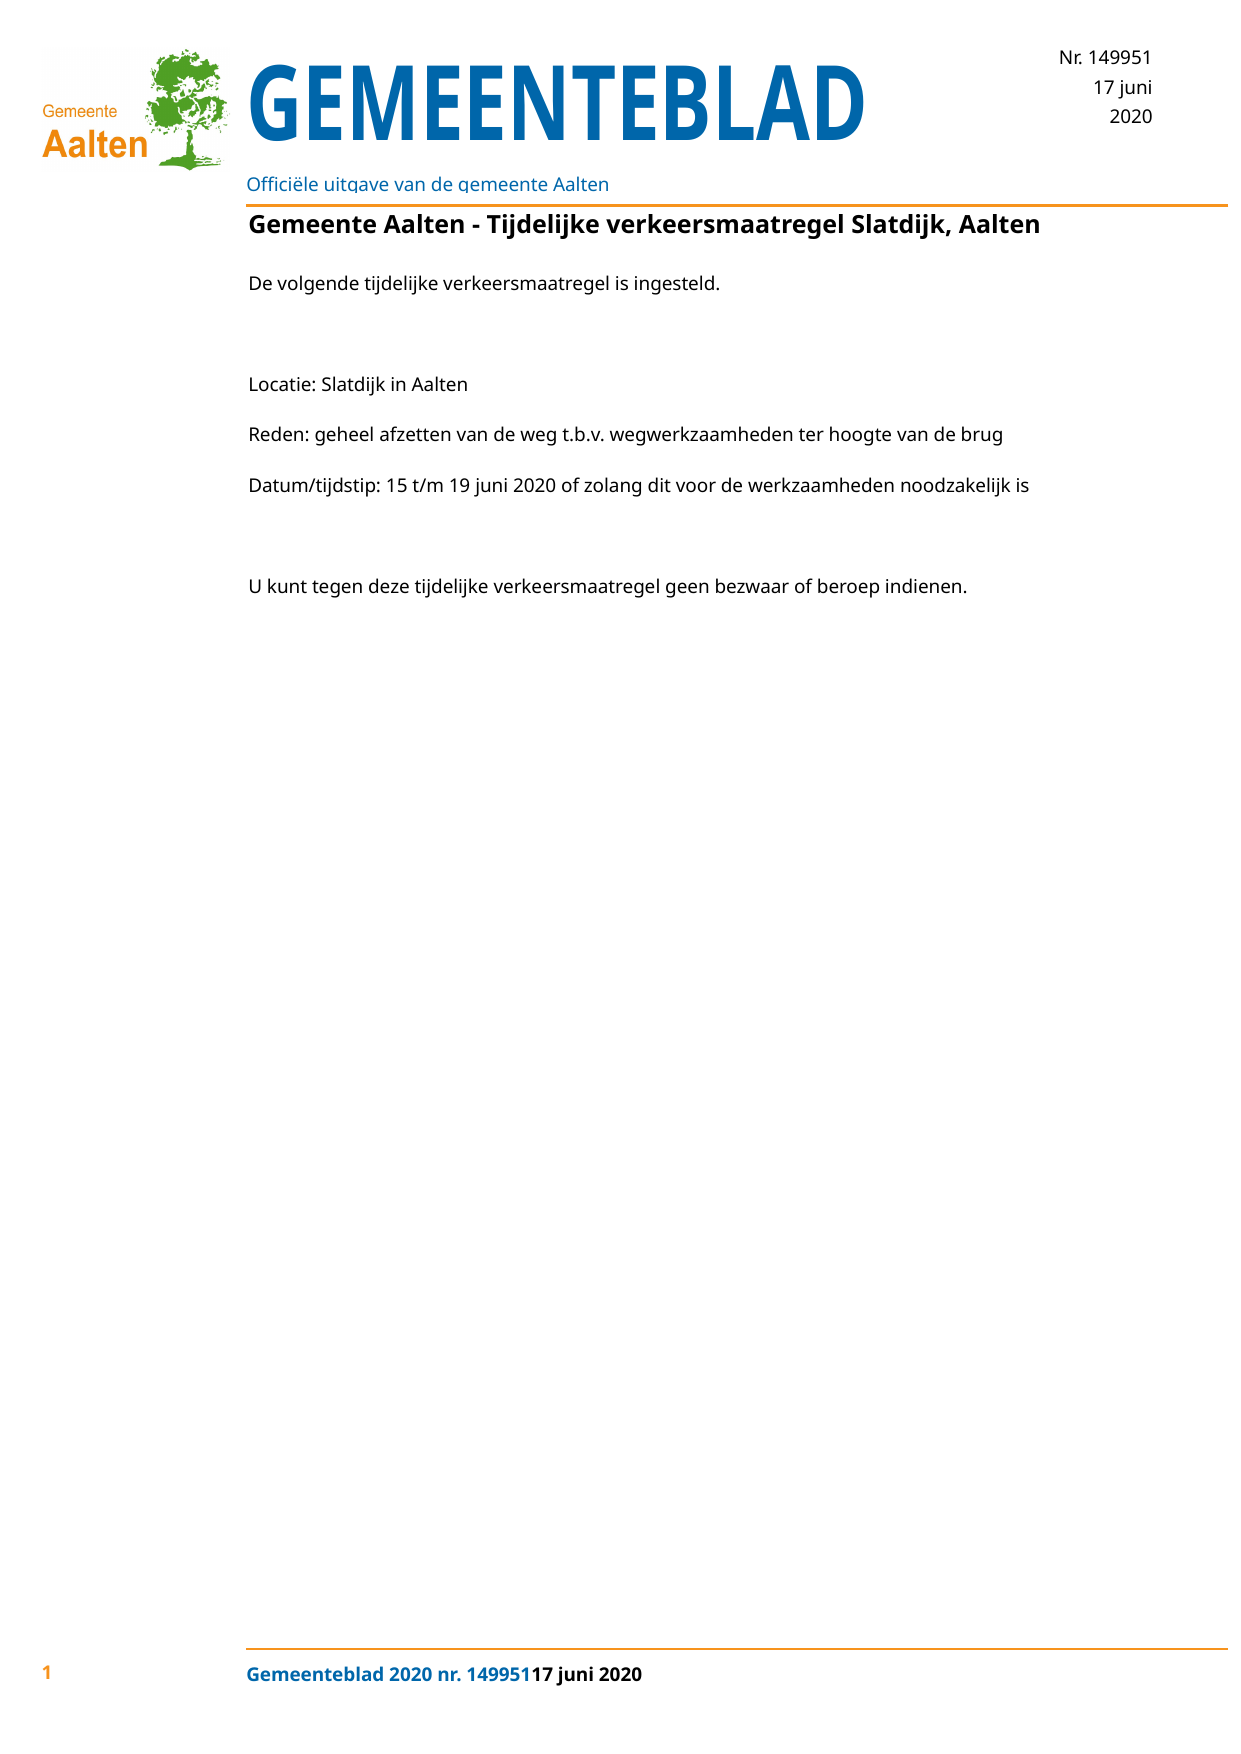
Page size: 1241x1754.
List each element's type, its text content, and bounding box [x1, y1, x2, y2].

text Locatie: Slatdijk in Aalten [248, 371, 1152, 397]
text Datum/tijdstip: 15 t/m 19 juni 2020 of zolang dit voor de werkzaamheden noodzakelijk is [248, 472, 1152, 498]
text Reden: geheel afzetten van de weg t.b.v. wegwerkzaamheden ter hoogte van de brug [248, 422, 1152, 447]
text U kunt tegen deze tijdelijke verkeersmaatregel geen bezwaar of beroep indienen. [248, 573, 1152, 598]
text De volgende tijdelijke verkeersmaatregel is ingesteld. [248, 270, 1152, 296]
picture [41, 47, 231, 172]
text Gemeente Aalten - Tijdelijke verkeersmaatregel Slatdijk, Aalten [248, 207, 1152, 241]
